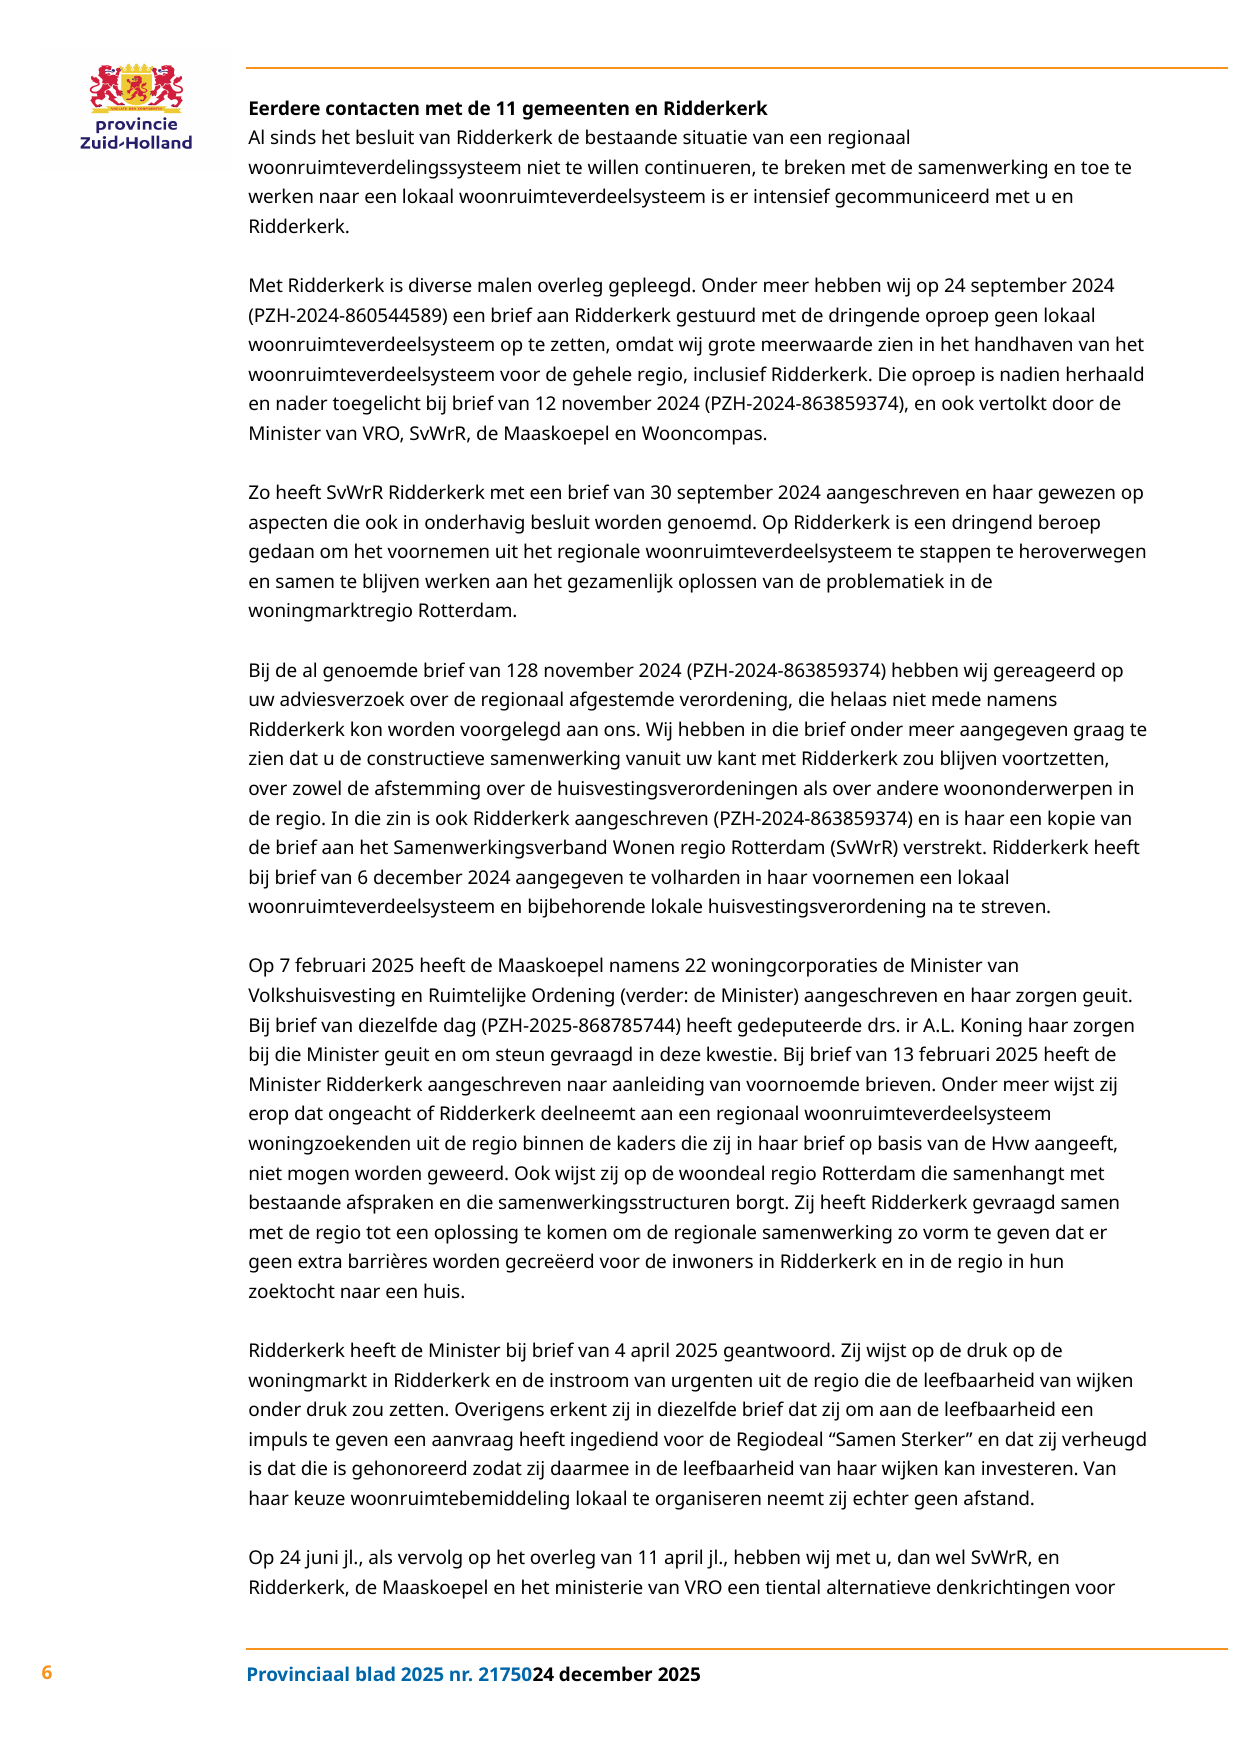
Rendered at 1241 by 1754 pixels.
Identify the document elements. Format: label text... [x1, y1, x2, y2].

text Op 24 juni jl., als vervolg op het overleg van 11 april jl., hebben wij met u, dan wel SvWrR, en Ridderkerk, de Maaskoepel en het ministerie van VRO een tiental alternatieve denkrichtingen voor [248, 1544, 1152, 1600]
text Op 7 februari 2025 heeft de Maaskoepel namens 22 woningcorporaties de Minister van Volkshuisvesting en Ruimtelijke Ordening (verder: de Minister) aangeschreven en haar zorgen geuit. Bij brief van diezelfde dag (PZH-2025-868785744) heeft gedeputeerde drs. ir A.L. Koning haar zorgen bij die Minister geuit en om steun gevraagd in deze kwestie. Bij brief van 13 februari 2025 heeft de Minister Ridderkerk aangeschreven naar aanleiding van voornoemde brieven. Onder meer wijst zij erop dat ongeacht of Ridderkerk deelneemt aan een regionaal woonruimteverdeelsysteem woningzoekenden uit de regio binnen de kaders die zij in haar brief op basis van de Hvw aangeeft, niet mogen worden geweerd. Ook wijst zij op de woondeal regio Rotterdam die samenhangt met bestaande afspraken en die samenwerkingsstructuren borgt. Zij heeft Ridderkerk gevraagd samen met de regio tot een oplossing te komen om de regionale samenwerking zo vorm te geven dat er geen extra barrières worden gecreëerd voor de inwoners in Ridderkerk en in de regio in hun zoektocht naar een huis. [248, 953, 1152, 1304]
text Al sinds het besluit van Ridderkerk de bestaande situatie van een regionaal woonruimteverdelingssysteem niet te willen continueren, te breken met de samenwerking en toe te werken naar een lokaal woonruimteverdeelsysteem is er intensief gecommuniceerd met u en Ridderkerk. [248, 124, 1152, 239]
text Met Ridderkerk is diverse malen overleg gepleegd. Onder meer hebben wij op 24 september 2024 (PZH-2024-860544589) een brief aan Ridderkerk gestuurd met de dringende oproep geen lokaal woonruimteverdeelsysteem op te zetten, omdat wij grote meerwaarde zien in het handhaven van het woonruimteverdeelsysteem voor de gehele regio, inclusief Ridderkerk. Die oproep is nadien herhaald en nader toegelicht bij brief van 12 november 2024 (PZH-2024-863859374), en ook vertolkt door de Minister van VRO, SvWrR, de Maaskoepel en Wooncompas. [248, 272, 1152, 446]
text Zo heeft SvWrR Ridderkerk met een brief van 30 september 2024 aangeschreven en haar gewezen op aspecten die ook in onderhavig besluit worden genoemd. Op Ridderkerk is een dringend beroep gedaan om het voornemen uit het regionale woonruimteverdeelsysteem te stappen te heroverwegen en samen te blijven werken aan het gezamenlijk oplossen van de problematiek in de woningmarktregio Rotterdam. [248, 479, 1152, 623]
text Ridderkerk heeft de Minister bij brief van 4 april 2025 geantwoord. Zij wijst op de druk op de woningmarkt in Ridderkerk en de instroom van urgenten uit de regio die de leefbaarheid van wijken onder druk zou zetten. Overigens erkent zij in diezelfde brief dat zij om aan de leefbaarheid een impuls te geven een aanvraag heeft ingediend voor de Regiodeal “Samen Sterker” en dat zij verheugd is dat die is gehonoreerd zodat zij daarmee in de leefbaarheid van haar wijken kan investeren. Van haar keuze woonruimtebemiddeling lokaal te organiseren neemt zij echter geen afstand. [248, 1337, 1152, 1511]
picture [41, 47, 231, 172]
text Bij de al genoemde brief van 128 november 2024 (PZH-2024-863859374) hebben wij gereageerd op uw adviesverzoek over de regionaal afgestemde verordening, die helaas niet mede namens Ridderkerk kon worden voorgelegd aan ons. Wij hebben in die brief onder meer aangegeven graag te zien dat u de constructieve samenwerking vanuit uw kant met Ridderkerk zou blijven voortzetten, over zowel de afstemming over de huisvestingsverordeningen als over andere woononderwerpen in de regio. In die zin is ook Ridderkerk aangeschreven (PZH-2024-863859374) en is haar een kopie van de brief aan het Samenwerkingsverband Wonen regio Rotterdam (SvWrR) verstrekt. Ridderkerk heeft bij brief van 6 december 2024 aangegeven te volharden in haar voornemen een lokaal woonruimteverdeelsysteem en bijbehorende lokale huisvestingsverordening na te streven. [248, 657, 1152, 919]
text Eerdere contacten met de 11 gemeenten en Ridderkerk [248, 95, 1152, 121]
